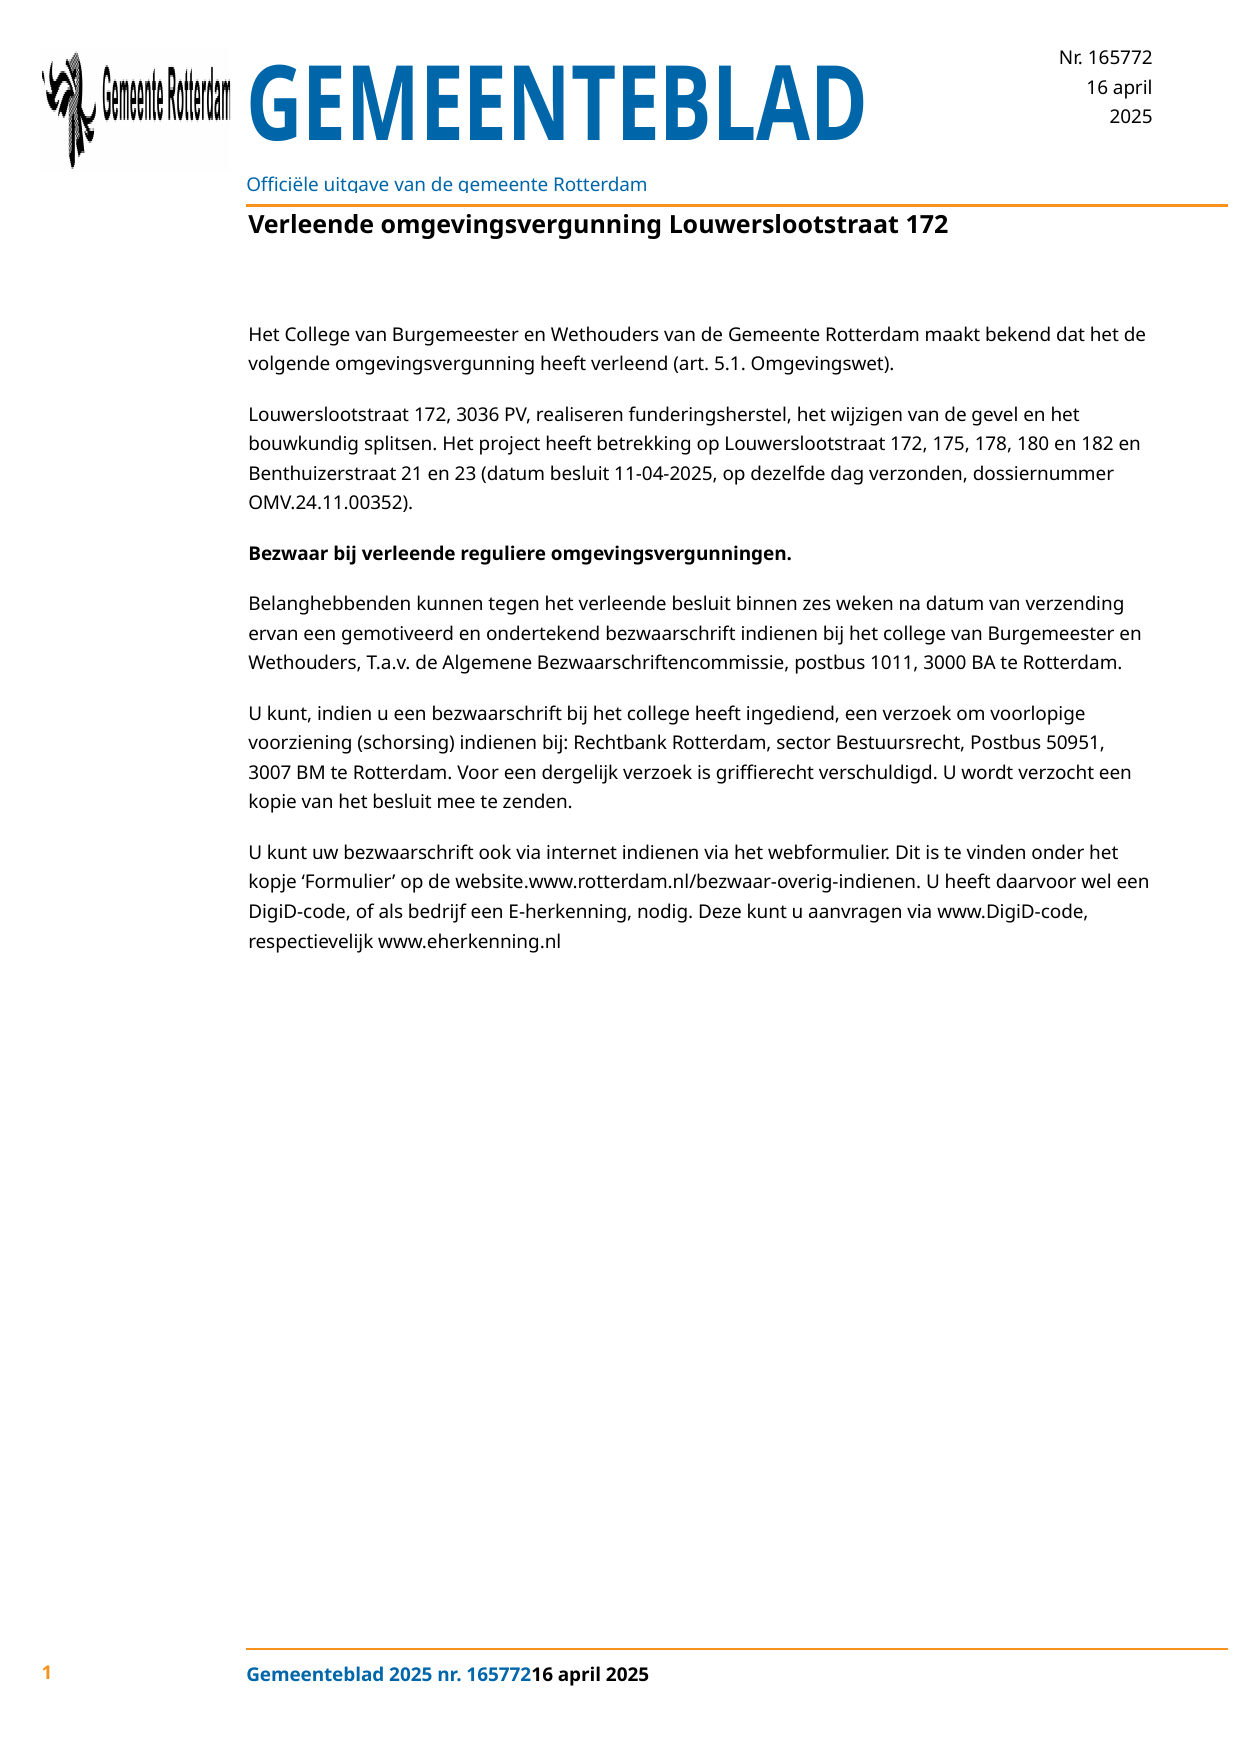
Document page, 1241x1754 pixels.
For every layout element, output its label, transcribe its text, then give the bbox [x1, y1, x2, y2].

text Bezwaar bij verleende reguliere omgevingsvergunningen. [248, 540, 1152, 566]
text Belanghebbenden kunnen tegen het verleende besluit binnen zes weken na datum van verzending ervan een gemotiveerd en ondertekend bezwaarschrift indienen bij het college van Burgemeester en Wethouders, T.a.v. de Algemene Bezwaarschriftencommissie, postbus 1011, 3000 BA te Rotterdam. [248, 590, 1152, 675]
text U kunt uw bezwaarschrift ook via internet indienen via het webformulier. Dit is te vinden onder het kopje ‘Formulier’ op de website.www.rotterdam.nl/bezwaar-overig-indienen. U heeft daarvoor wel een DigiD-code, of als bedrijf een E-herkenning, nodig. Deze kunt u aanvragen via www.DigiD-code, respectievelijk www.eherkenning.nl [248, 839, 1152, 953]
picture [41, 47, 231, 172]
text Het College van Burgemeester en Wethouders van de Gemeente Rotterdam maakt bekend dat het de volgende omgevingsvergunning heeft verleend (art. 5.1. Omgevingswet). [248, 321, 1152, 376]
text Verleende omgevingsvergunning Louwerslootstraat 172 [248, 207, 1152, 241]
text U kunt, indien u een bezwaarschrift bij het college heeft ingediend, een verzoek om voorlopige voorziening (schorsing) indienen bij: Rechtbank Rotterdam, sector Bestuursrecht, Postbus 50951, 3007 BM te Rotterdam. Voor een dergelijk verzoek is griffierecht verschuldigd. U wordt verzocht een kopie van het besluit mee te zenden. [248, 700, 1152, 814]
text Louwerslootstraat 172, 3036 PV, realiseren funderingsherstel, het wijzigen van de gevel en het bouwkundig splitsen. Het project heeft betrekking op Louwerslootstraat 172, 175, 178, 180 en 182 en Benthuizerstraat 21 en 23 (datum besluit 11-04-2025, op dezelfde dag verzonden, dossiernummer OMV.24.11.00352). [248, 401, 1152, 515]
